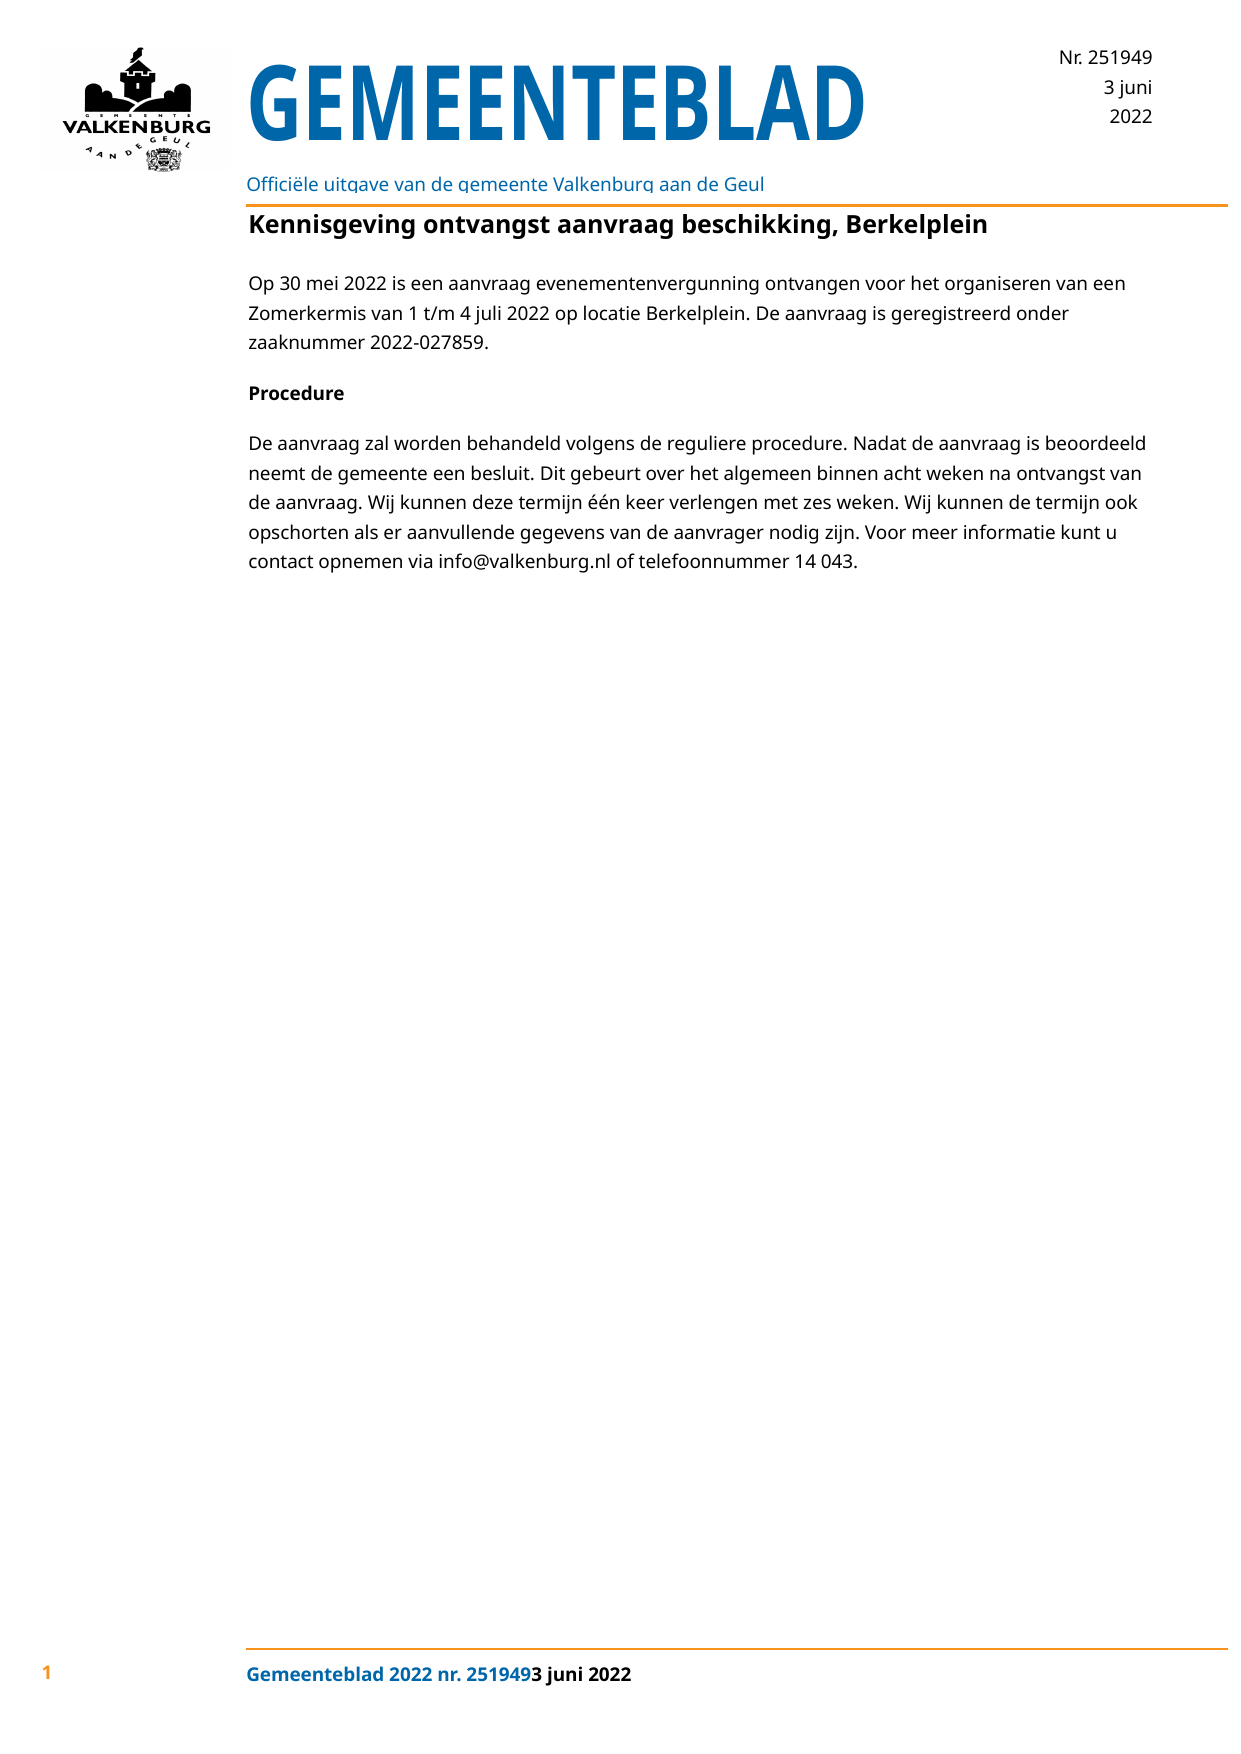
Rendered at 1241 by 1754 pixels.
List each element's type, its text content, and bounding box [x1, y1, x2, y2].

text Kennisgeving ontvangst aanvraag beschikking, Berkelplein [248, 207, 1152, 241]
picture [41, 47, 231, 172]
text Procedure [248, 380, 1152, 406]
text Op 30 mei 2022 is een aanvraag evenementenvergunning ontvangen voor het organiseren van een Zomerkermis van 1 t/m 4 juli 2022 op locatie Berkelplein. De aanvraag is geregistreerd onder zaaknummer 2022-027859. [248, 270, 1152, 355]
text De aanvraag zal worden behandeld volgens de reguliere procedure. Nadat de aanvraag is beoordeeld neemt de gemeente een besluit. Dit gebeurt over het algemeen binnen acht weken na ontvangst van de aanvraag. Wij kunnen deze termijn één keer verlengen met zes weken. Wij kunnen de termijn ook opschorten als er aanvullende gegevens van de aanvrager nodig zijn. Voor meer informatie kunt u contact opnemen via info@valkenburg.nl of telefoonnummer 14 043. [248, 430, 1152, 574]
